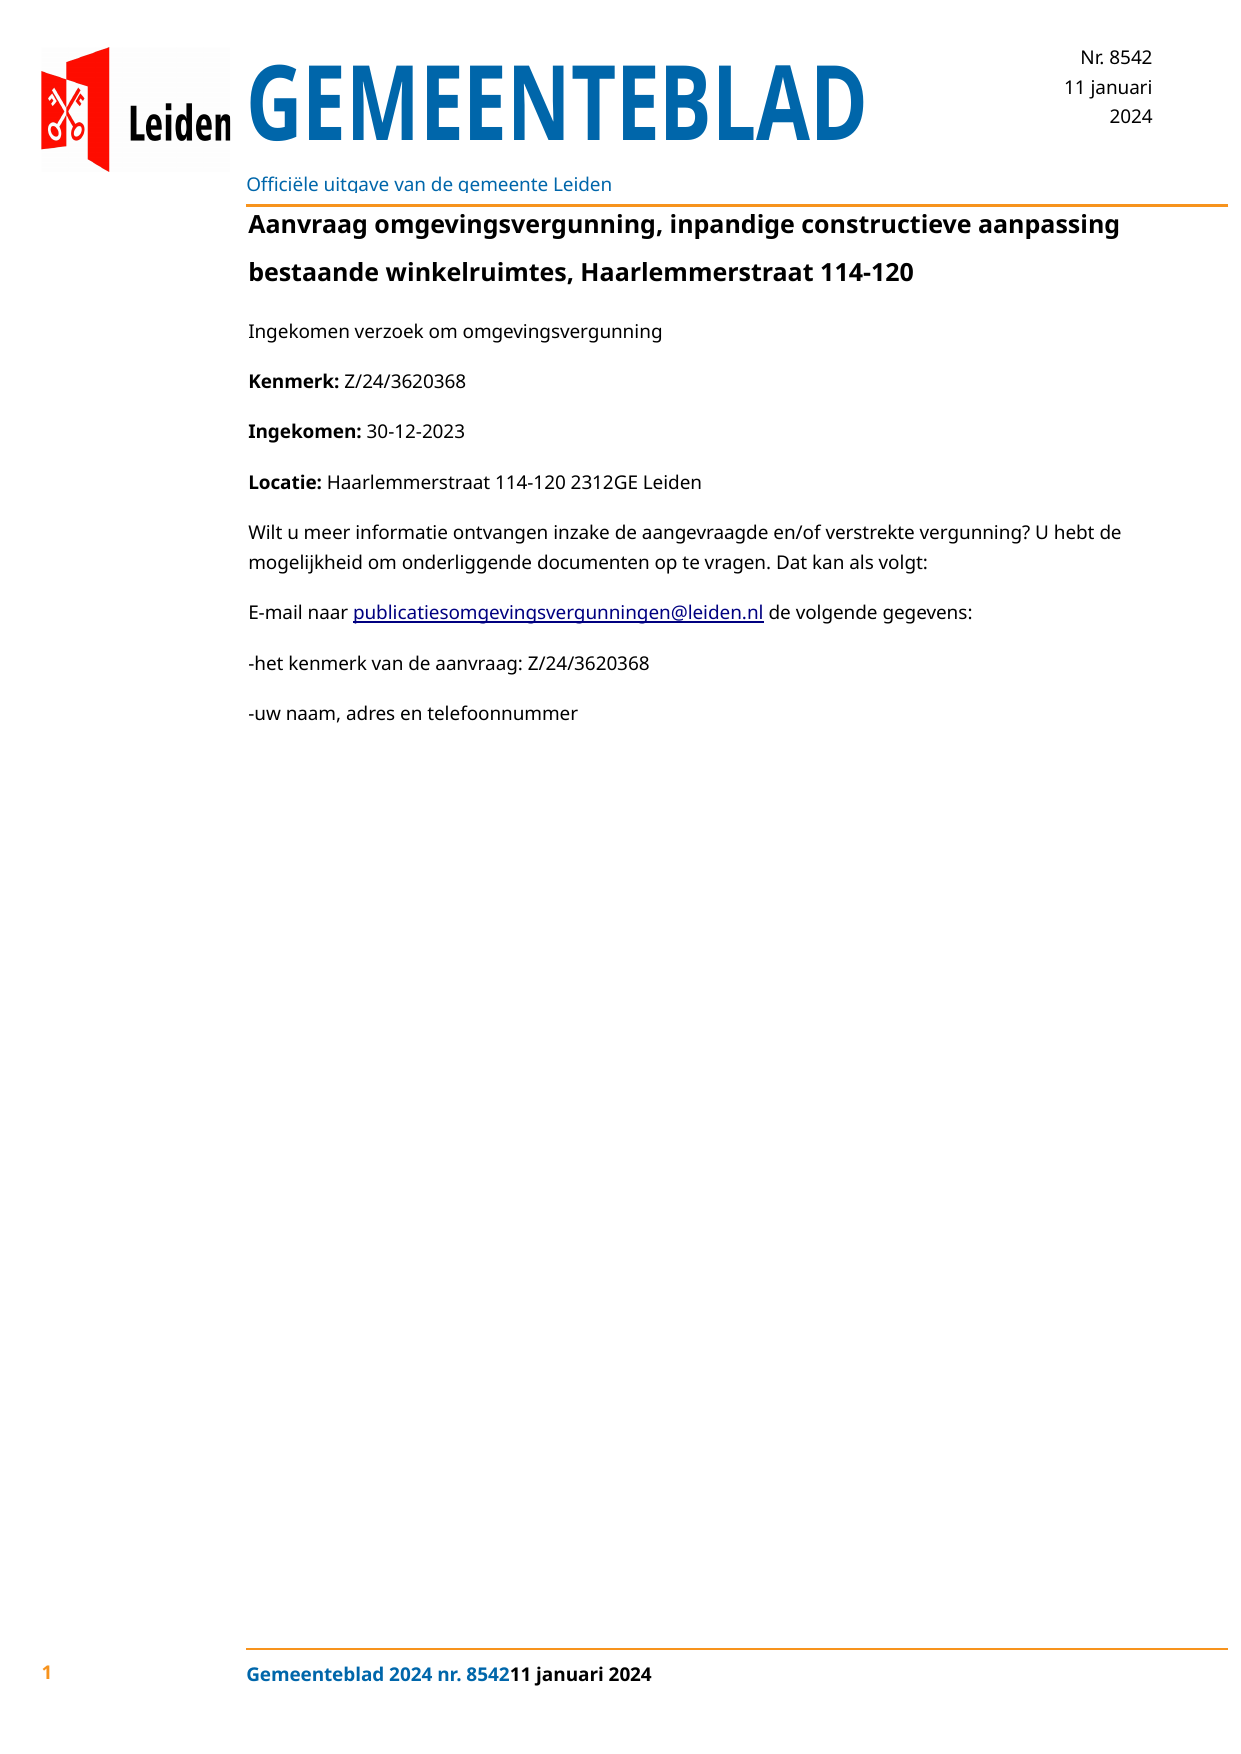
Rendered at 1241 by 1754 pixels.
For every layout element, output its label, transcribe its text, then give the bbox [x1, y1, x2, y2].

text Locatie: Haarlemmerstraat 114-120 2312GE Leiden [248, 469, 1152, 495]
picture [41, 47, 231, 172]
text Aanvraag omgevingsvergunning, inpandige constructieve aanpassing bestaande winkelruimtes, Haarlemmerstraat 114-120 [248, 207, 1152, 288]
text Kenmerk: Z/24/3620368 [248, 368, 1152, 394]
text Ingekomen: 30-12-2023 [248, 419, 1152, 444]
text Ingekomen verzoek om omgevingsvergunning [248, 318, 1152, 344]
text E-mail naar publicatiesomgevingsvergunningen@leiden.nl de volgende gegevens: [248, 599, 1152, 625]
text Wilt u meer informatie ontvangen inzake de aangevraagde en/of verstrekte vergunning? U hebt de mogelijkheid om onderliggende documenten op te vragen. Dat kan als volgt: [248, 519, 1152, 575]
text -het kenmerk van de aanvraag: Z/24/3620368 [248, 650, 1152, 676]
text -uw naam, adres en telefoonnummer [248, 700, 1152, 726]
